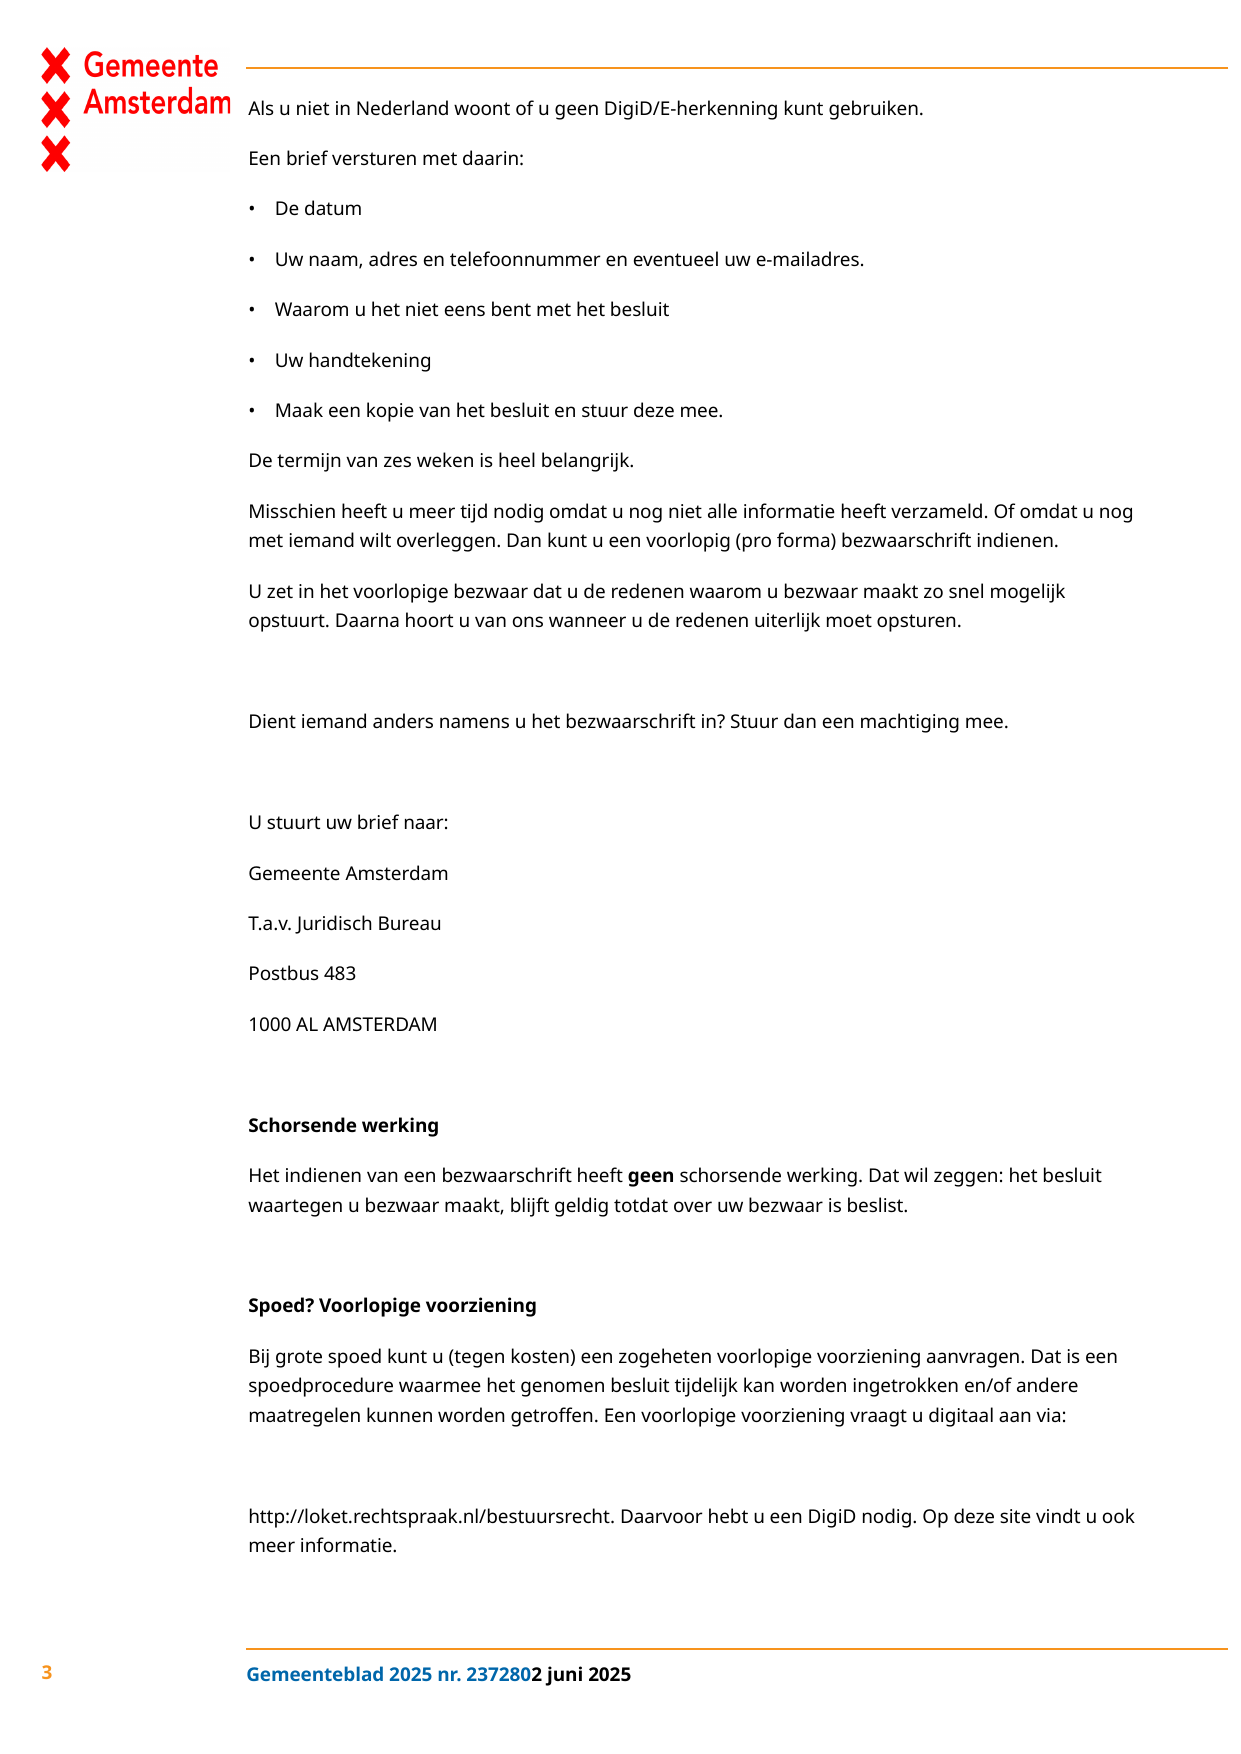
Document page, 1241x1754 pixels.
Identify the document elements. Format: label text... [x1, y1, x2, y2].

text • Uw handtekening [248, 347, 1152, 373]
text Het indienen van een bezwaarschrift heeft geen schorsende werking. Dat wil zeggen: het besluit waartegen u bezwaar maakt, blijft geldig totdat over uw bezwaar is beslist. [248, 1162, 1152, 1218]
text U stuurt uw brief naar: [248, 809, 1152, 835]
text Gemeente Amsterdam [248, 860, 1152, 886]
text Spoed? Voorlopige voorziening [248, 1293, 1152, 1318]
text Als u niet in Nederland woont of u geen DigiD/E-herkenning kunt gebruiken. [248, 95, 1152, 121]
picture [41, 47, 231, 172]
text • Maak een kopie van het besluit en stuur deze mee. [248, 397, 1152, 423]
text • Uw naam, adres en telefoonnummer en eventueel uw e-mailadres. [248, 246, 1152, 272]
text • De datum [248, 196, 1152, 221]
text Postbus 483 [248, 961, 1152, 986]
text Dient iemand anders namens u het bezwaarschrift in? Stuur dan een machtiging mee. [248, 708, 1152, 734]
text U zet in het voorlopige bezwaar dat u de redenen waarom u bezwaar maakt zo snel mogelijk opstuurt. Daarna hoort u van ons wanneer u de redenen uiterlijk moet opsturen. [248, 578, 1152, 633]
text Misschien heeft u meer tijd nodig omdat u nog niet alle informatie heeft verzameld. Of omdat u nog met iemand wilt overleggen. Dan kunt u een voorlopig (pro forma) bezwaarschrift indienen. [248, 498, 1152, 553]
text Bij grote spoed kunt u (tegen kosten) een zogeheten voorlopige voorziening aanvragen. Dat is een spoedprocedure waarmee het genomen besluit tijdelijk kan worden ingetrokken en/of andere maatregelen kunnen worden getroffen. Een voorlopige voorziening vraagt u digitaal aan via: [248, 1343, 1152, 1428]
text 1000 AL AMSTERDAM [248, 1011, 1152, 1037]
text • Waarom u het niet eens bent met het besluit [248, 296, 1152, 322]
text Een brief versturen met daarin: [248, 145, 1152, 171]
text http://loket.rechtspraak.nl/bestuursrecht. Daarvoor hebt u een DigiD nodig. Op deze site vindt u ook meer informatie. [248, 1503, 1152, 1558]
text T.a.v. Juridisch Bureau [248, 910, 1152, 936]
text De termijn van zes weken is heel belangrijk. [248, 448, 1152, 473]
text Schorsende werking [248, 1112, 1152, 1138]
